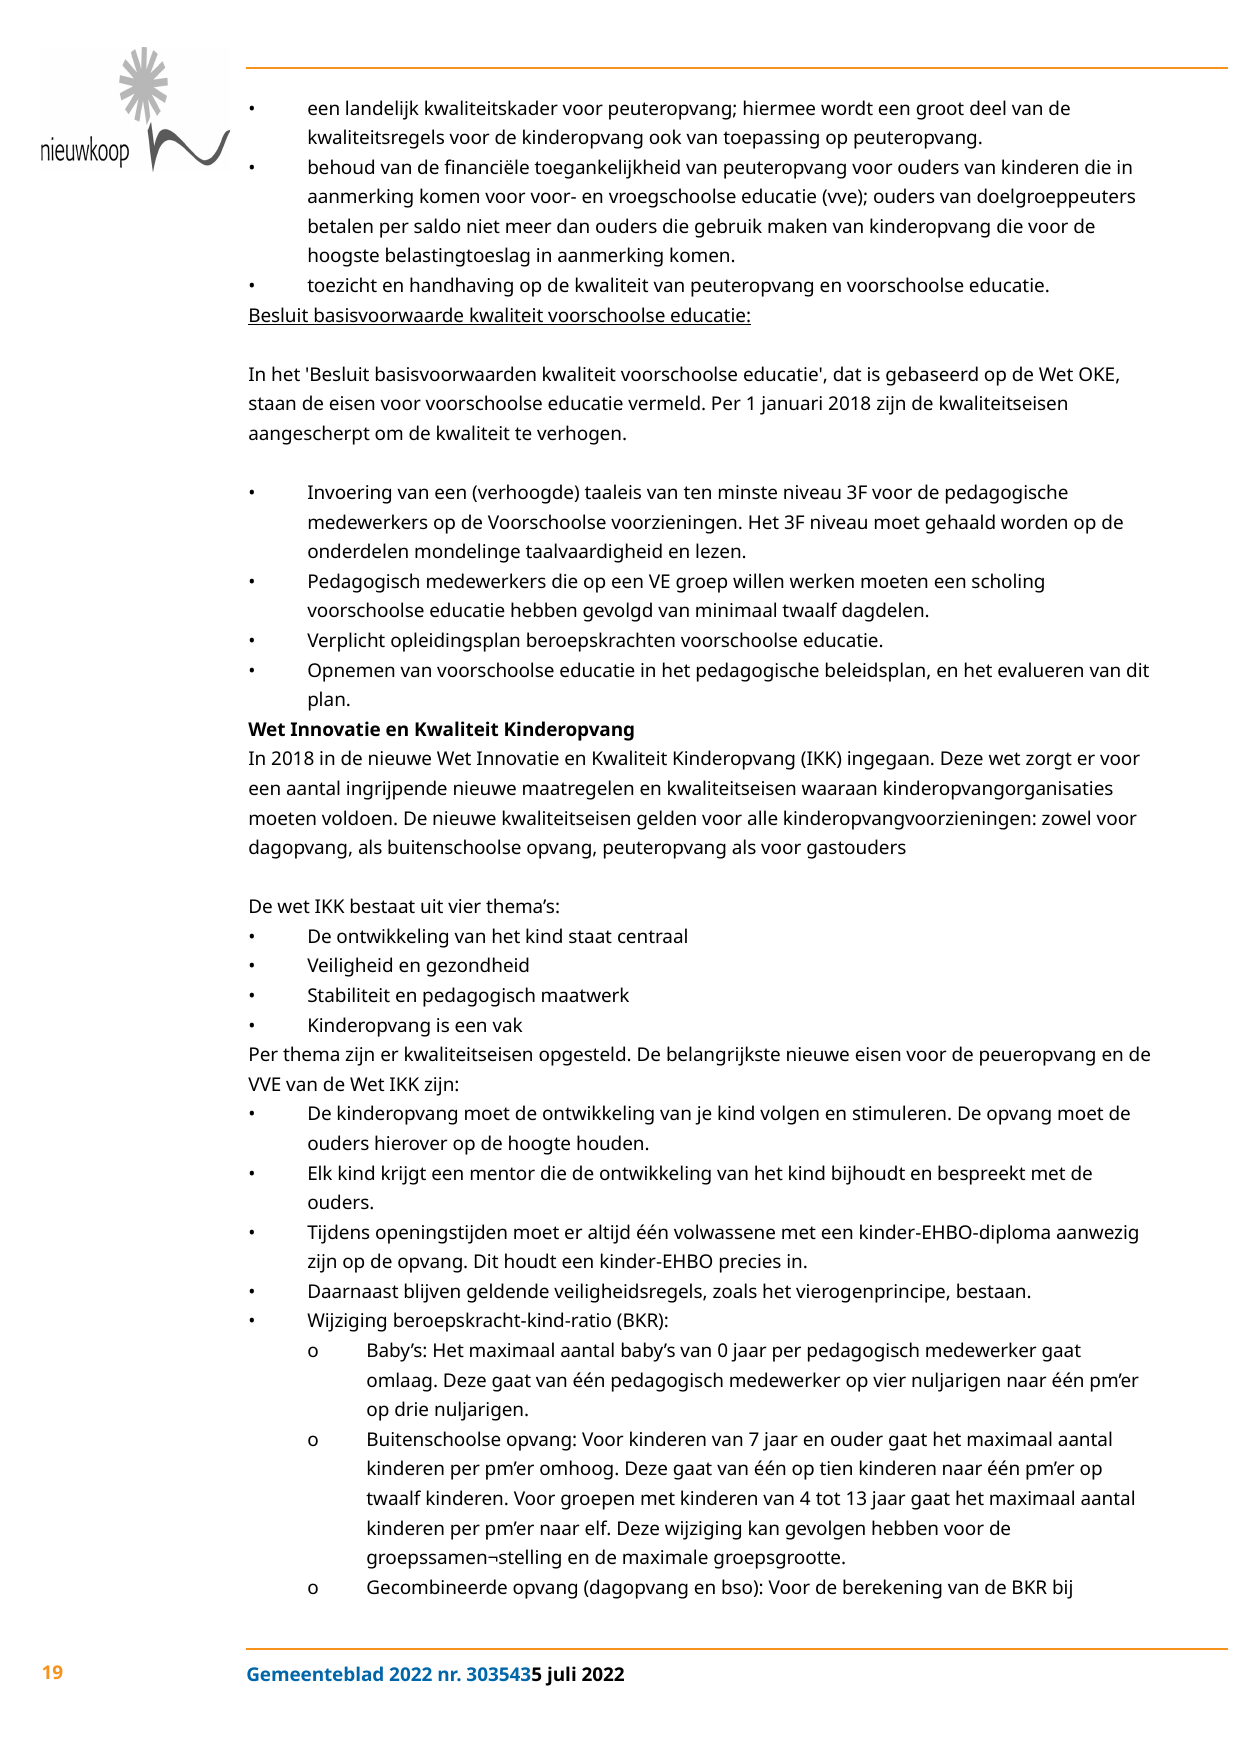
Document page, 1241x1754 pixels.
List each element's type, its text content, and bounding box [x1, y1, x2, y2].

list Tijdens openingstijden moet er altijd één volwassene met een kinder-EHBO-diploma aanwezig zijn op de opvang. Dit houdt een kinder-EHBO precies in. [248, 1219, 1152, 1274]
list toezicht en handhaving op de kwaliteit van peuteropvang en voorschoolse educatie. [248, 272, 1152, 298]
list Buitenschoolse opvang: Voor kinderen van 7 jaar en ouder gaat het maximaal aantal kinderen per pm’er omhoog. Deze gaat van één op tien kinderen naar één pm’er op twaalf kinderen. Voor groepen met kinderen van 4 tot 13 jaar gaat het maximaal aantal kinderen per pm’er naar elf. Deze wijziging kan gevolgen hebben voor de groepssamen¬stelling en de maximale groepsgrootte. [307, 1426, 1152, 1570]
list Baby’s: Het maximaal aantal baby’s van 0 jaar per pedagogisch medewerker gaat omlaag. Deze gaat van één pedagogisch medewerker op vier nuljarigen naar één pm’er op drie nuljarigen. [307, 1337, 1152, 1422]
text In het 'Besluit basisvoorwaarden kwaliteit voorschoolse educatie', dat is gebaseerd op de Wet OKE, staan de eisen voor voorschoolse educatie vermeld. Per 1 januari 2018 zijn de kwaliteitseisen aangescherpt om de kwaliteit te verhogen. [248, 361, 1152, 446]
list Opnemen van voorschoolse educatie in het pedagogische beleidsplan, en het evalueren van dit plan. [248, 657, 1152, 712]
list De ontwikkeling van het kind staat centraal [248, 923, 1152, 949]
text Per thema zijn er kwaliteitseisen opgesteld. De belangrijkste nieuwe eisen voor de peueropvang en de VVE van de Wet IKK zijn: [248, 1041, 1152, 1097]
list een landelijk kwaliteitskader voor peuteropvang; hiermee wordt een groot deel van de kwaliteitsregels voor de kinderopvang ook van toepassing op peuteropvang. [248, 95, 1152, 150]
text De wet IKK bestaat uit vier thema’s: [248, 893, 1152, 919]
list Elk kind krijgt een mentor die de ontwikkeling van het kind bijhoudt en bespreekt met de ouders. [248, 1160, 1152, 1215]
list Kinderopvang is een vak [248, 1012, 1152, 1038]
text In 2018 in de nieuwe Wet Innovatie en Kwaliteit Kinderopvang (IKK) ingegaan. Deze wet zorgt er voor een aantal ingrijpende nieuwe maatregelen en kwaliteitseisen waaraan kinderopvangorganisaties moeten voldoen. De nieuwe kwaliteitseisen gelden voor alle kinderopvangvoorzieningen: zowel voor dagopvang, als buitenschoolse opvang, peuteropvang als voor gastouders [248, 746, 1152, 860]
list Veiligheid en gezondheid [248, 953, 1152, 978]
list Gecombineerde opvang (dagopvang en bso): Voor de berekening van de BKR bij [307, 1574, 1152, 1600]
picture [41, 47, 231, 172]
list Pedagogisch medewerkers die op een VE groep willen werken moeten een scholing voorschoolse educatie hebben gevolgd van minimaal twaalf dagdelen. [248, 568, 1152, 623]
list Stabiliteit en pedagogisch maatwerk [248, 982, 1152, 1008]
text Besluit basisvoorwaarde kwaliteit voorschoolse educatie: [248, 302, 1152, 328]
list De kinderopvang moet de ontwikkeling van je kind volgen en stimuleren. De opvang moet de ouders hierover op de hoogte houden. [248, 1101, 1152, 1156]
list behoud van de financiële toegankelijkheid van peuteropvang voor ouders van kinderen die in aanmerking komen voor voor- en vroegschoolse educatie (vve); ouders van doelgroeppeuters betalen per saldo niet meer dan ouders die gebruik maken van kinderopvang die voor de hoogste belastingtoeslag in aanmerking komen. [248, 154, 1152, 268]
text Wet Innovatie en Kwaliteit Kinderopvang [248, 716, 1152, 742]
list Wijziging beroepskracht-kind-ratio (BKR): [248, 1308, 1152, 1333]
list Verplicht opleidingsplan beroepskrachten voorschoolse educatie. [248, 627, 1152, 653]
list Daarnaast blijven geldende veiligheidsregels, zoals het vierogenprincipe, bestaan. [248, 1278, 1152, 1304]
list Invoering van een (verhoogde) taaleis van ten minste niveau 3F voor de pedagogische medewerkers op de Voorschoolse voorzieningen. Het 3F niveau moet gehaald worden op de onderdelen mondelinge taalvaardigheid en lezen. [248, 479, 1152, 564]
